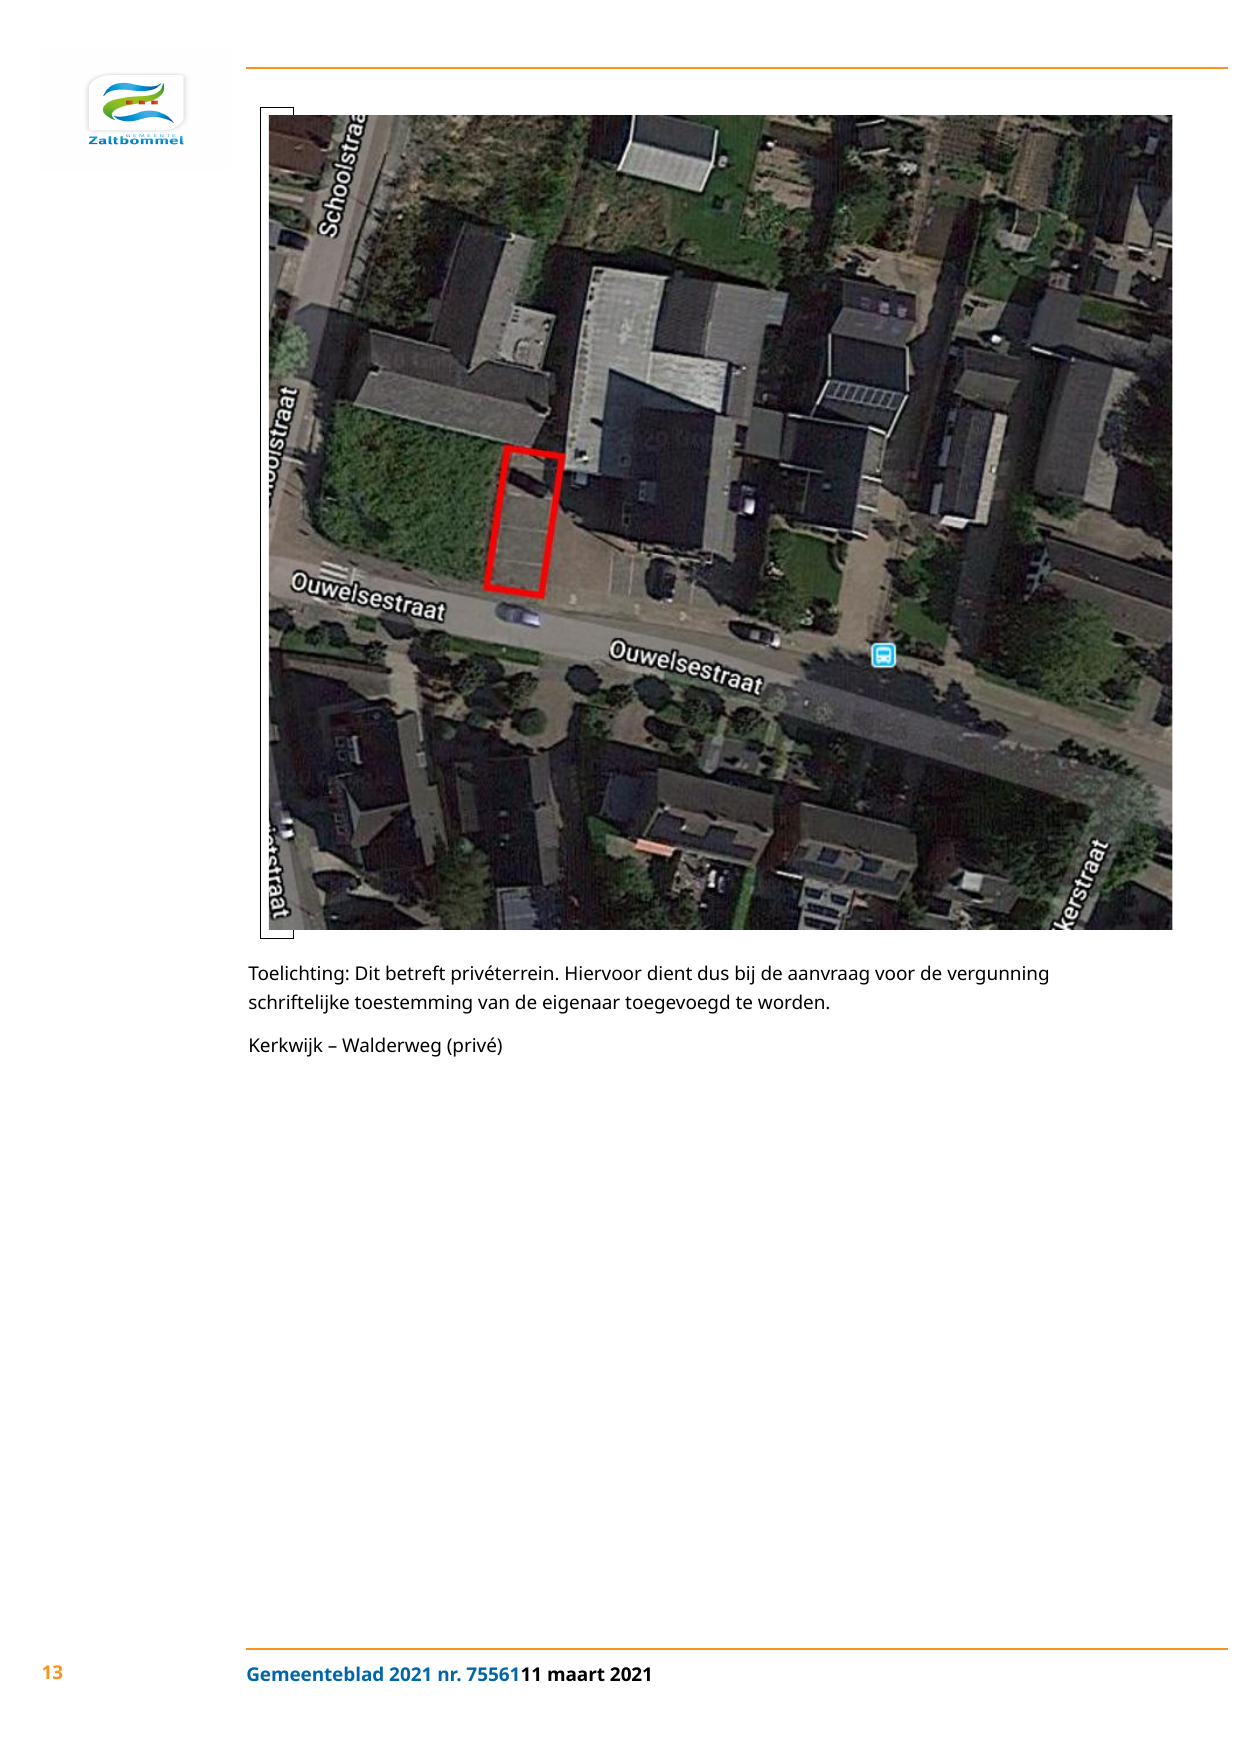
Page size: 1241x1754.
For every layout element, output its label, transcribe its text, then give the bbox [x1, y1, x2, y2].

picture [268, 115, 1173, 930]
text Toelichting: Dit betreft privéterrein. Hiervoor dient dus bij de aanvraag voor de vergunning schriftelijke toestemming van de eigenaar toegevoegd te worden. [248, 960, 1152, 1015]
text Kerkwijk – Walderweg (privé) [248, 1032, 1152, 1058]
picture [41, 47, 231, 172]
